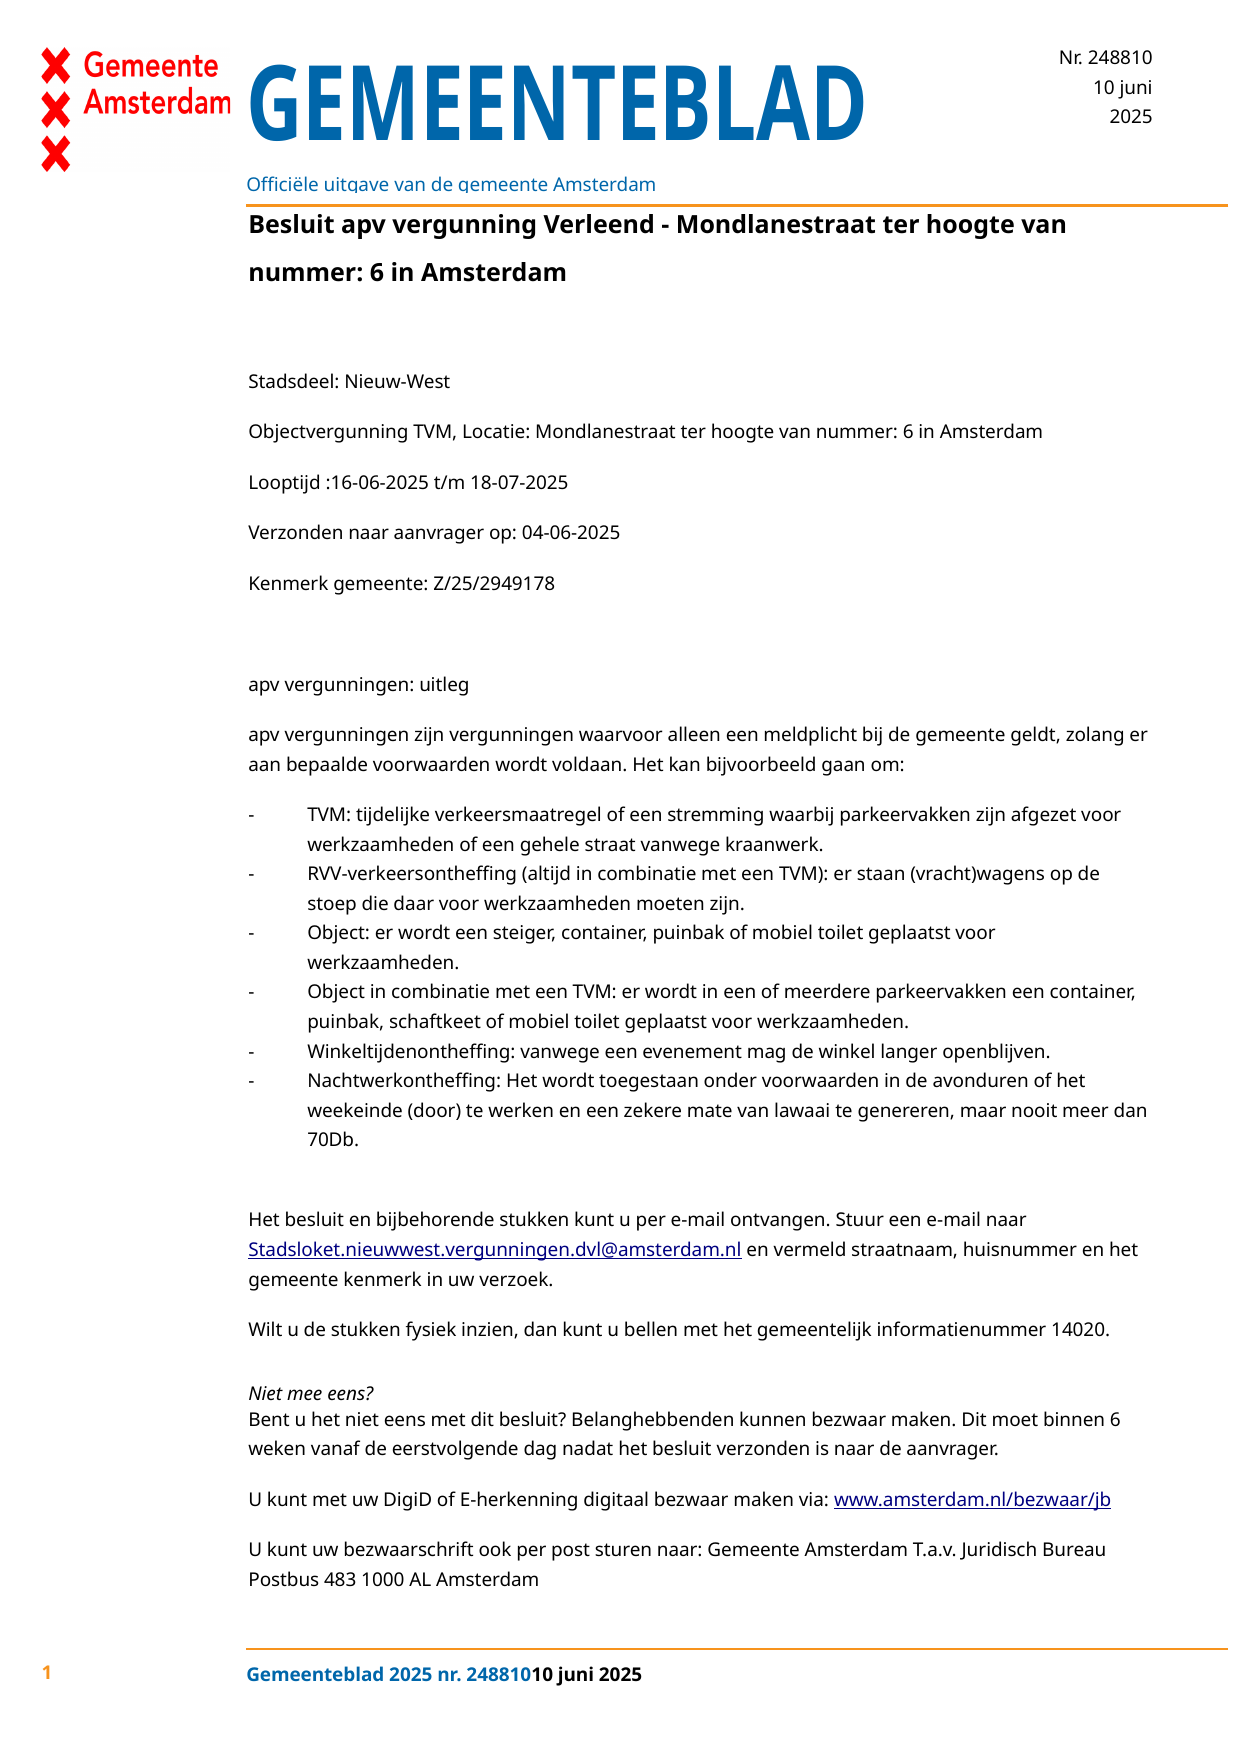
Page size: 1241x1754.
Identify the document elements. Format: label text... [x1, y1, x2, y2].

text Verzonden naar aanvrager op: 04-06-2025 [248, 519, 1152, 545]
list TVM: tijdelijke verkeersmaatregel of een stremming waarbij parkeervakken zijn afgezet voor werkzaamheden of een gehele straat vanwege kraanwerk. [248, 801, 1152, 857]
list RVV-verkeersontheffing (altijd in combinatie met een TVM): er staan (vracht)wagens op de stoep die daar voor werkzaamheden moeten zijn. [248, 860, 1152, 916]
text Stadsdeel: Nieuw-West [248, 368, 1152, 394]
list Winkeltijdenontheffing: vanwege een evenement mag de winkel langer openblijven. [248, 1038, 1152, 1064]
text Kenmerk gemeente: Z/25/2949178 [248, 570, 1152, 596]
text Besluit apv vergunning Verleend - Mondlanestraat ter hoogte van nummer: 6 in Amsterdam [248, 207, 1152, 288]
text apv vergunningen: uitleg [248, 671, 1152, 697]
list Object: er wordt een steiger, container, puinbak of mobiel toilet geplaatst voor werkzaamheden. [248, 919, 1152, 975]
text U kunt met uw DigiD of E-herkenning digitaal bezwaar maken via: www.amsterdam.nl/bezwaar/jb [248, 1486, 1152, 1512]
text Het besluit en bijbehorende stukken kunt u per e-mail ontvangen. Stuur een e-mail naar Stadsloket.nieuwwest.vergunningen.dvl@amsterdam.nl en vermeld straatnaam, huisnummer en het gemeente kenmerk in uw verzoek. [248, 1207, 1152, 1292]
text Looptijd :16-06-2025 t/m 18-07-2025 [248, 469, 1152, 495]
list Nachtwerkontheffing: Het wordt toegestaan onder voorwaarden in de avonduren of het weekeinde (door) te werken en een zekere mate van lawaai te genereren, maar nooit meer dan 70Db. [248, 1067, 1152, 1152]
list Object in combinatie met een TVM: er wordt in een of meerdere parkeervakken een container, puinbak, schaftkeet of mobiel toilet geplaatst voor werkzaamheden. [248, 979, 1152, 1034]
text Bent u het niet eens met dit besluit? Belanghebbenden kunnen bezwaar maken. Dit moet binnen 6 weken vanaf de eerstvolgende dag nadat het besluit verzonden is naar de aanvrager. [248, 1406, 1152, 1461]
text Objectvergunning TVM, Locatie: Mondlanestraat ter hoogte van nummer: 6 in Amsterdam [248, 419, 1152, 444]
text U kunt uw bezwaarschrift ook per post sturen naar: Gemeente Amsterdam T.a.v. Juridisch Bureau Postbus 483 1000 AL Amsterdam [248, 1536, 1152, 1592]
text apv vergunningen zijn vergunningen waarvoor alleen een meldplicht bij de gemeente geldt, zolang er aan bepaalde voorwaarden wordt voldaan. Het kan bijvoorbeeld gaan om: [248, 721, 1152, 777]
text Niet mee eens? [248, 1380, 1152, 1406]
picture [41, 47, 231, 172]
text Wilt u de stukken fysiek inzien, dan kunt u bellen met het gemeentelijk informatienummer 14020. [248, 1316, 1152, 1342]
